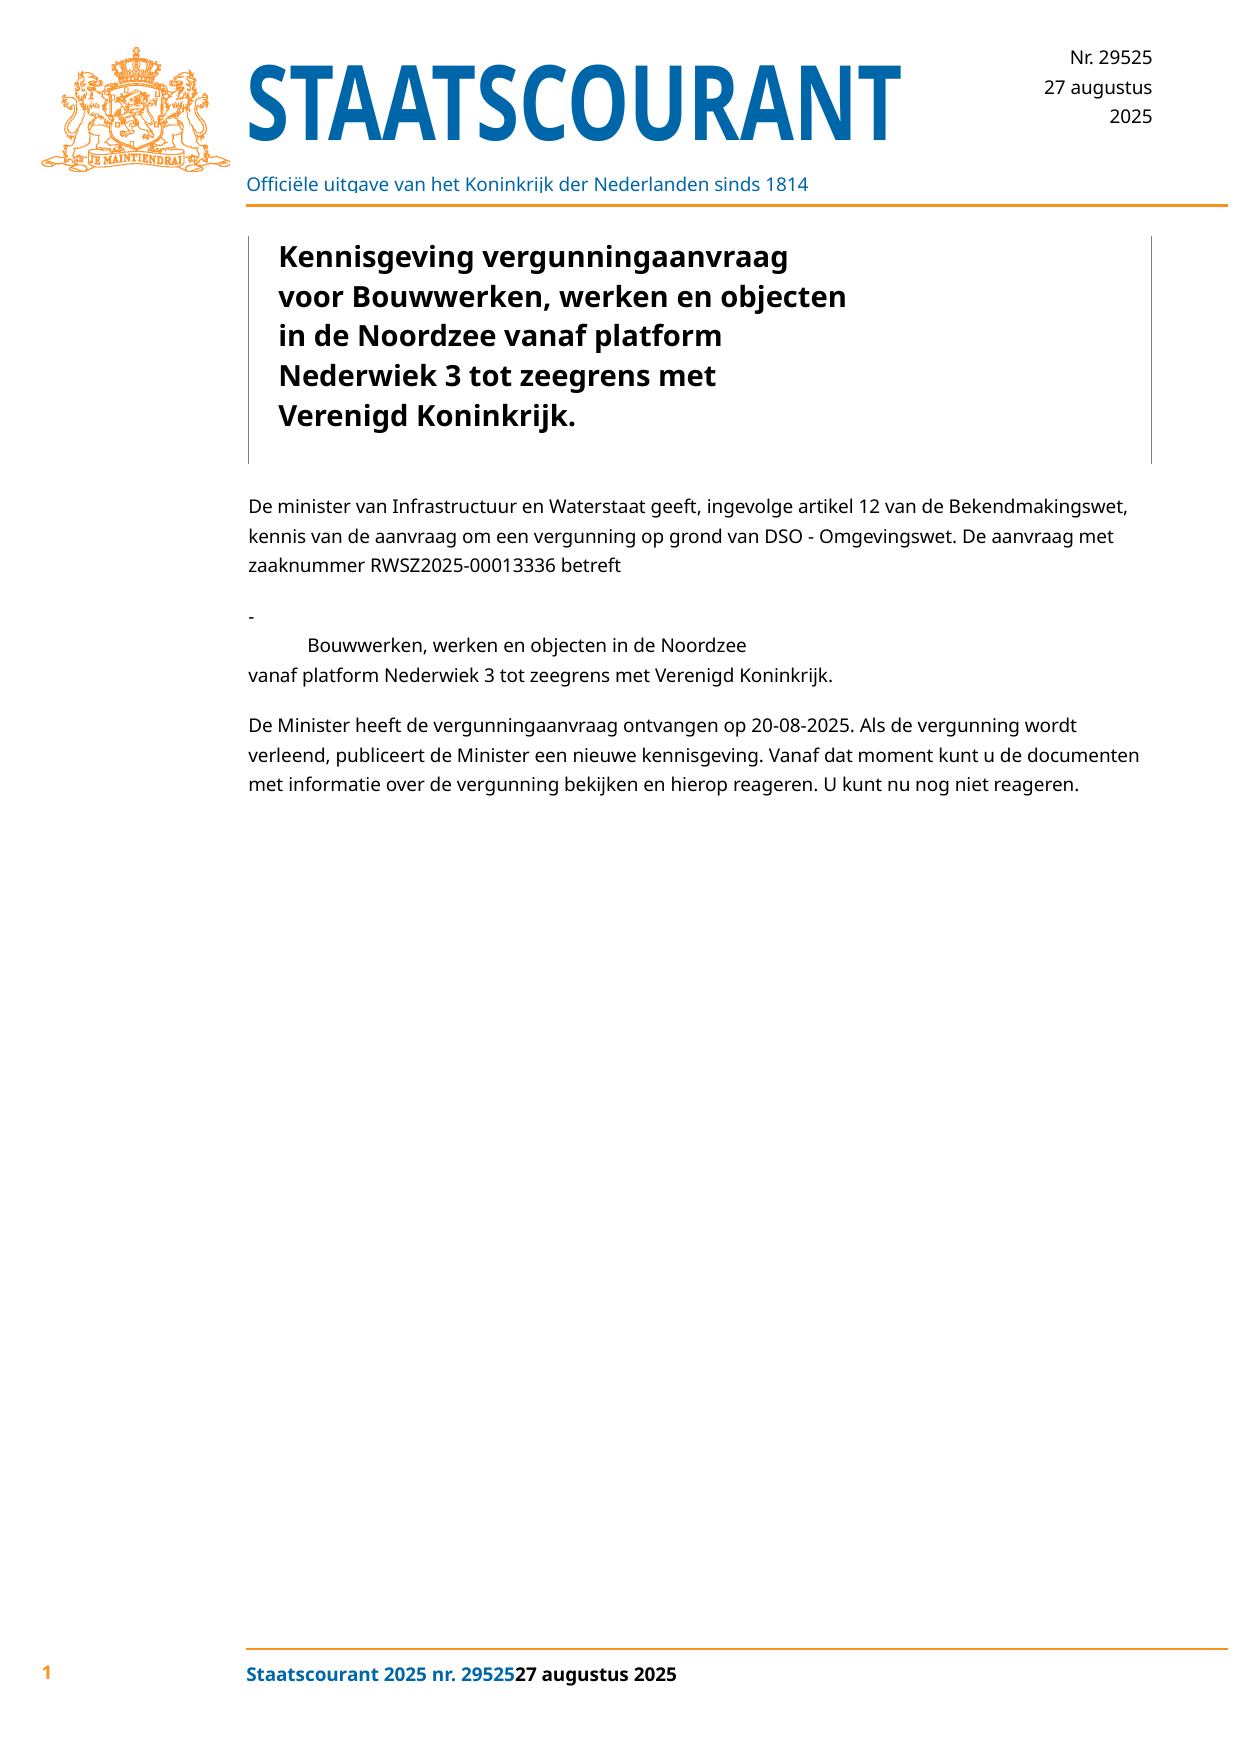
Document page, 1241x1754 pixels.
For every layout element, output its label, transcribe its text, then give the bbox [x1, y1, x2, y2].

text vanaf platform Nederwiek 3 tot zeegrens met Verenigd Koninkrijk. [248, 662, 1152, 688]
table_header [1090, 236, 1151, 413]
text De Minister heeft de vergunningaanvraag ontvangen op 20-08-2025. Als de vergunning wordt verleend, publiceert de Minister een nieuwe kennisgeving. Vanaf dat moment kunt u de documenten met informatie over de vergunning bekijken en hierop reageren. U kunt nu nog niet reageren. [248, 712, 1152, 797]
list Bouwwerken, werken en objecten in de Noordzee [248, 632, 1152, 658]
picture [41, 47, 231, 172]
table_header Kennisgeving vergunningaanvraag voor Bouwwerken, werken en objecten in de Noordzee vanaf platform Nederwiek 3 tot zeegrens met Verenigd Koninkrijk. [249, 236, 850, 464]
table_header [850, 236, 912, 413]
table_header [850, 414, 1151, 464]
picture [912, 236, 1090, 414]
text De minister van Infrastructuur en Waterstaat geeft, ingevolge artikel 12 van de Bekendmakingswet, kennis van de aanvraag om een vergunning op grond van DSO - Omgevingswet. De aanvraag met zaaknummer RWSZ2025-00013336 betreft [248, 493, 1152, 578]
